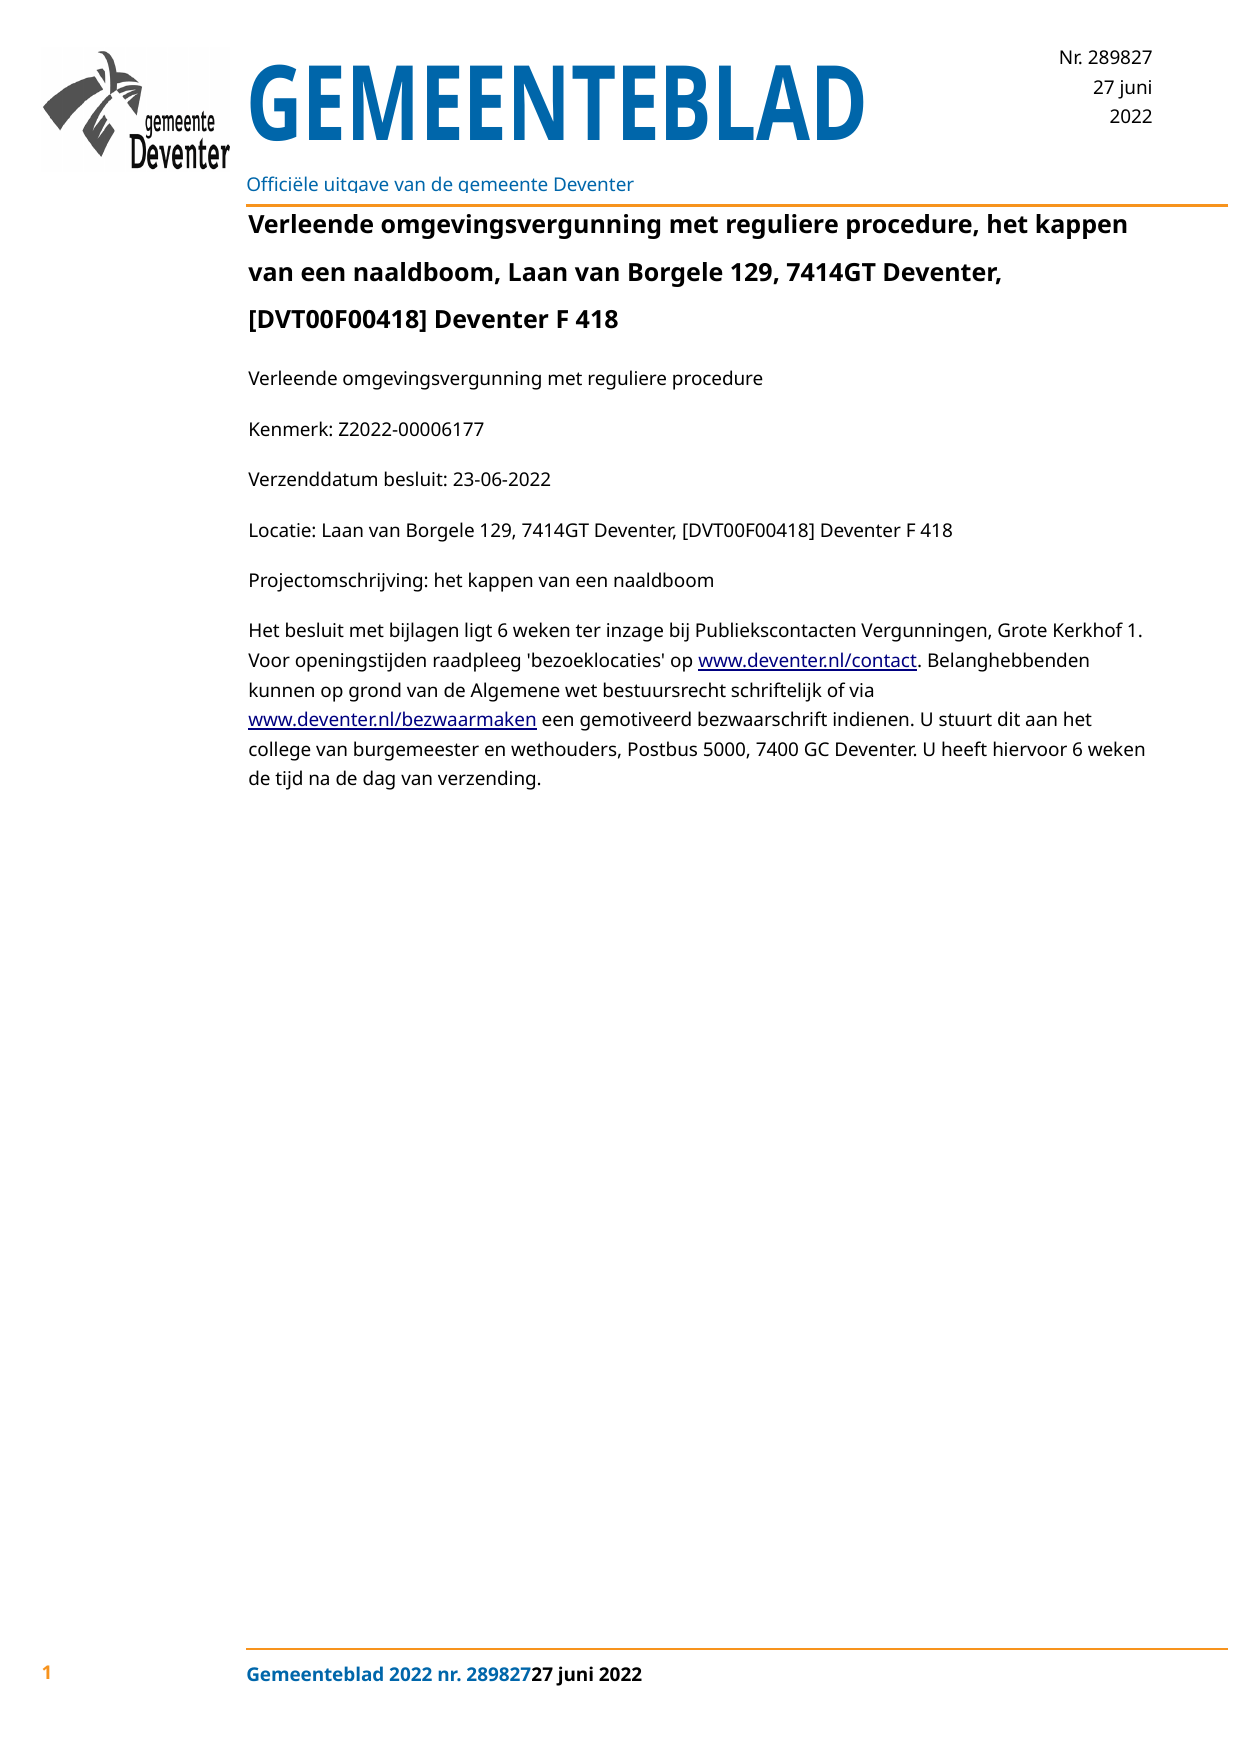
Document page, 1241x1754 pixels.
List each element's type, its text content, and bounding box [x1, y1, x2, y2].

text Verleende omgevingsvergunning met reguliere procedure [248, 366, 1152, 391]
text Verzenddatum besluit: 23-06-2022 [248, 466, 1152, 492]
text Het besluit met bijlagen ligt 6 weken ter inzage bij Publiekscontacten Vergunningen, Grote Kerkhof 1. Voor openingstijden raadpleeg 'bezoeklocaties' op www.deventer.nl/contact. Belanghebbenden kunnen op grond van de Algemene wet bestuursrecht schriftelijk of via www.deventer.nl/bezwaarmaken een gemotiveerd bezwaarschrift indienen. U stuurt dit aan het college van burgemeester en wethouders, Postbus 5000, 7400 GC Deventer. U heeft hiervoor 6 weken de tijd na de dag van verzending. [248, 618, 1152, 791]
text Locatie: Laan van Borgele 129, 7414GT Deventer, [DVT00F00418] Deventer F 418 [248, 517, 1152, 542]
picture [41, 47, 231, 172]
text Projectomschrijving: het kappen van een naaldboom [248, 567, 1152, 593]
text Kenmerk: Z2022-00006177 [248, 416, 1152, 442]
text Verleende omgevingsvergunning met reguliere procedure, het kappen van een naaldboom, Laan van Borgele 129, 7414GT Deventer, [DVT00F00418] Deventer F 418 [248, 207, 1152, 336]
